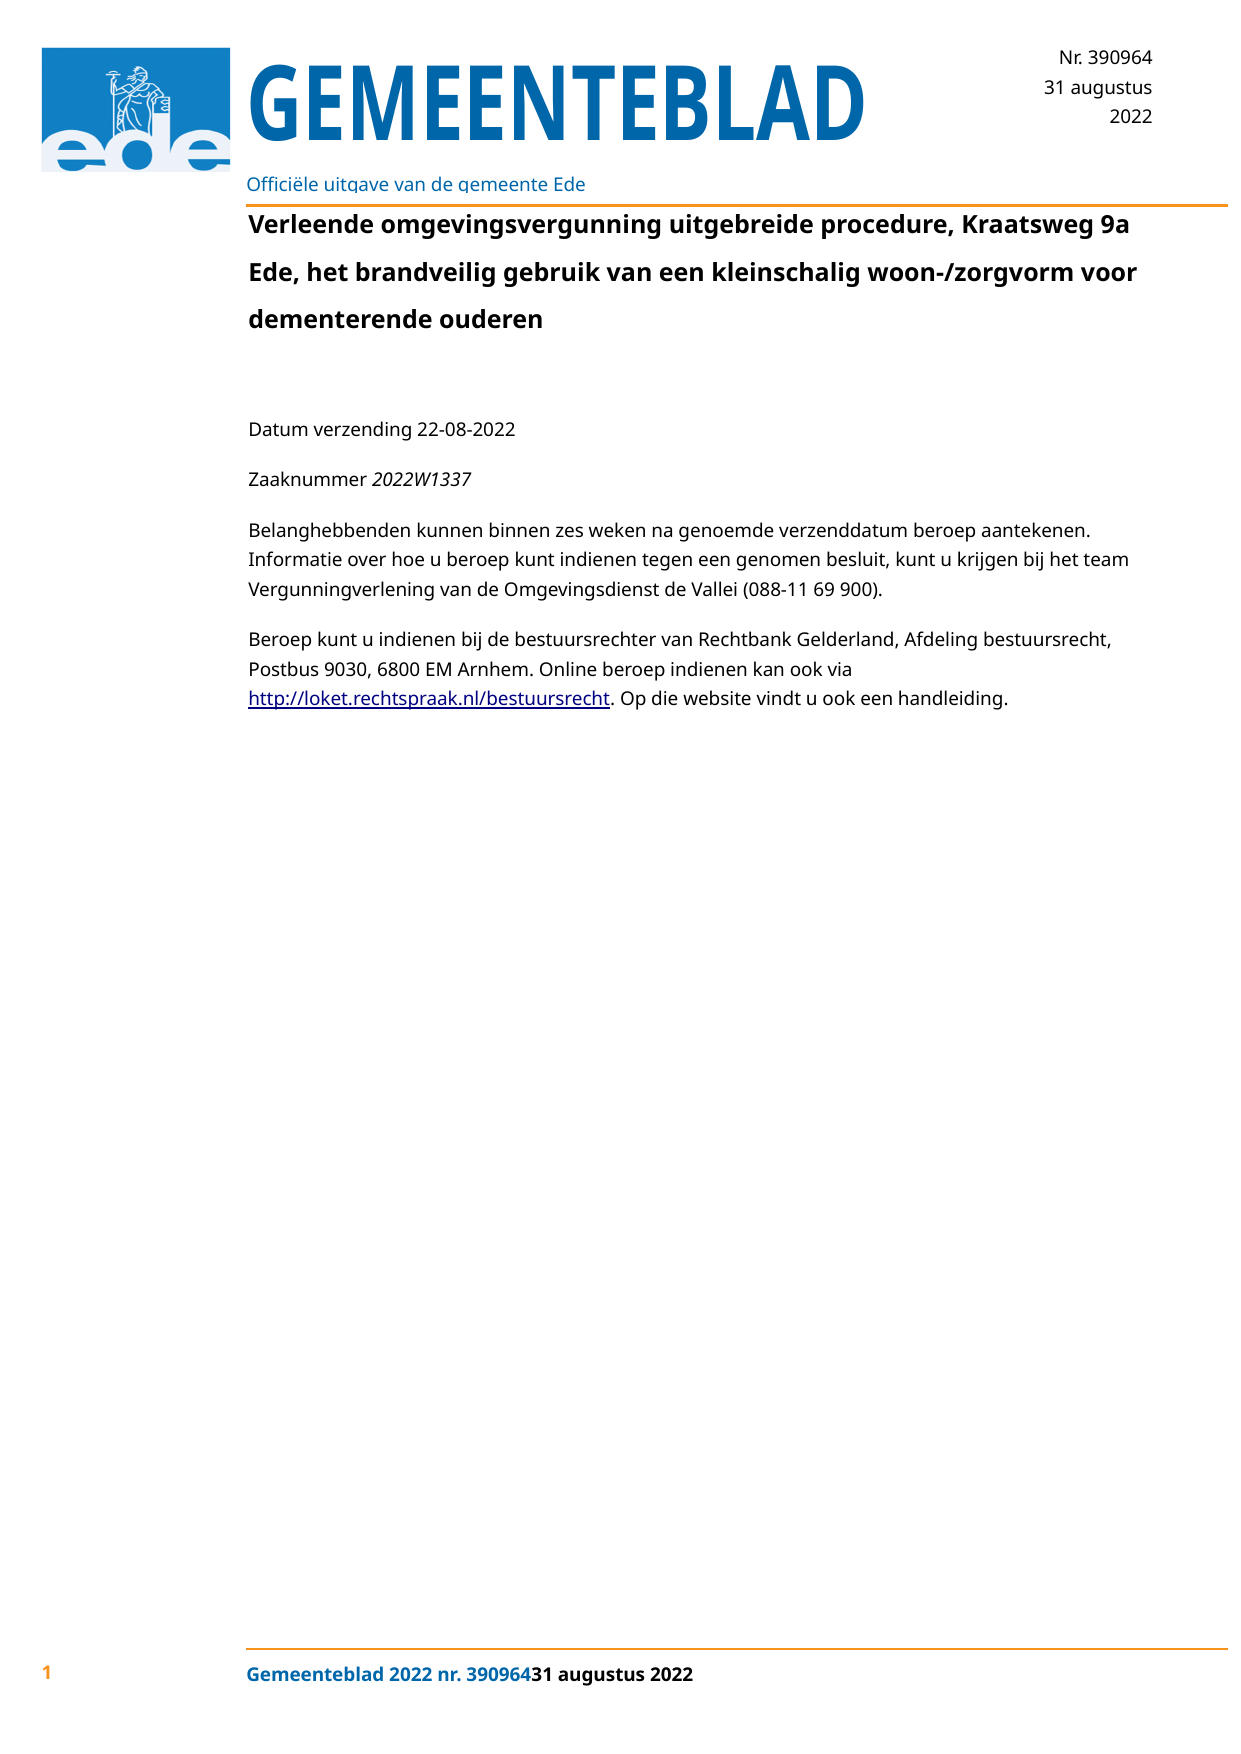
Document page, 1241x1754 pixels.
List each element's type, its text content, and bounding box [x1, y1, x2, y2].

text Belanghebbenden kunnen binnen zes weken na genoemde verzenddatum beroep aantekenen. Informatie over hoe u beroep kunt indienen tegen een genomen besluit, kunt u krijgen bij het team Vergunningverlening van de Omgevingsdienst de Vallei (088-11 69 900). [248, 517, 1152, 602]
text Datum verzending 22-08-2022 [248, 416, 1152, 442]
text Beroep kunt u indienen bij de bestuursrechter van Rechtbank Gelderland, Afdeling bestuursrecht, Postbus 9030, 6800 EM Arnhem. Online beroep indienen kan ook via http://loket.rechtspraak.nl/bestuursrecht. Op die website vindt u ook een handleiding. [248, 626, 1152, 711]
text Zaaknummer 2022W1337 [248, 466, 1152, 492]
text Verleende omgevingsvergunning uitgebreide procedure, Kraatsweg 9a Ede, het brandveilig gebruik van een kleinschalig woon-/zorgvorm voor dementerende ouderen [248, 207, 1152, 336]
picture [41, 47, 231, 172]
